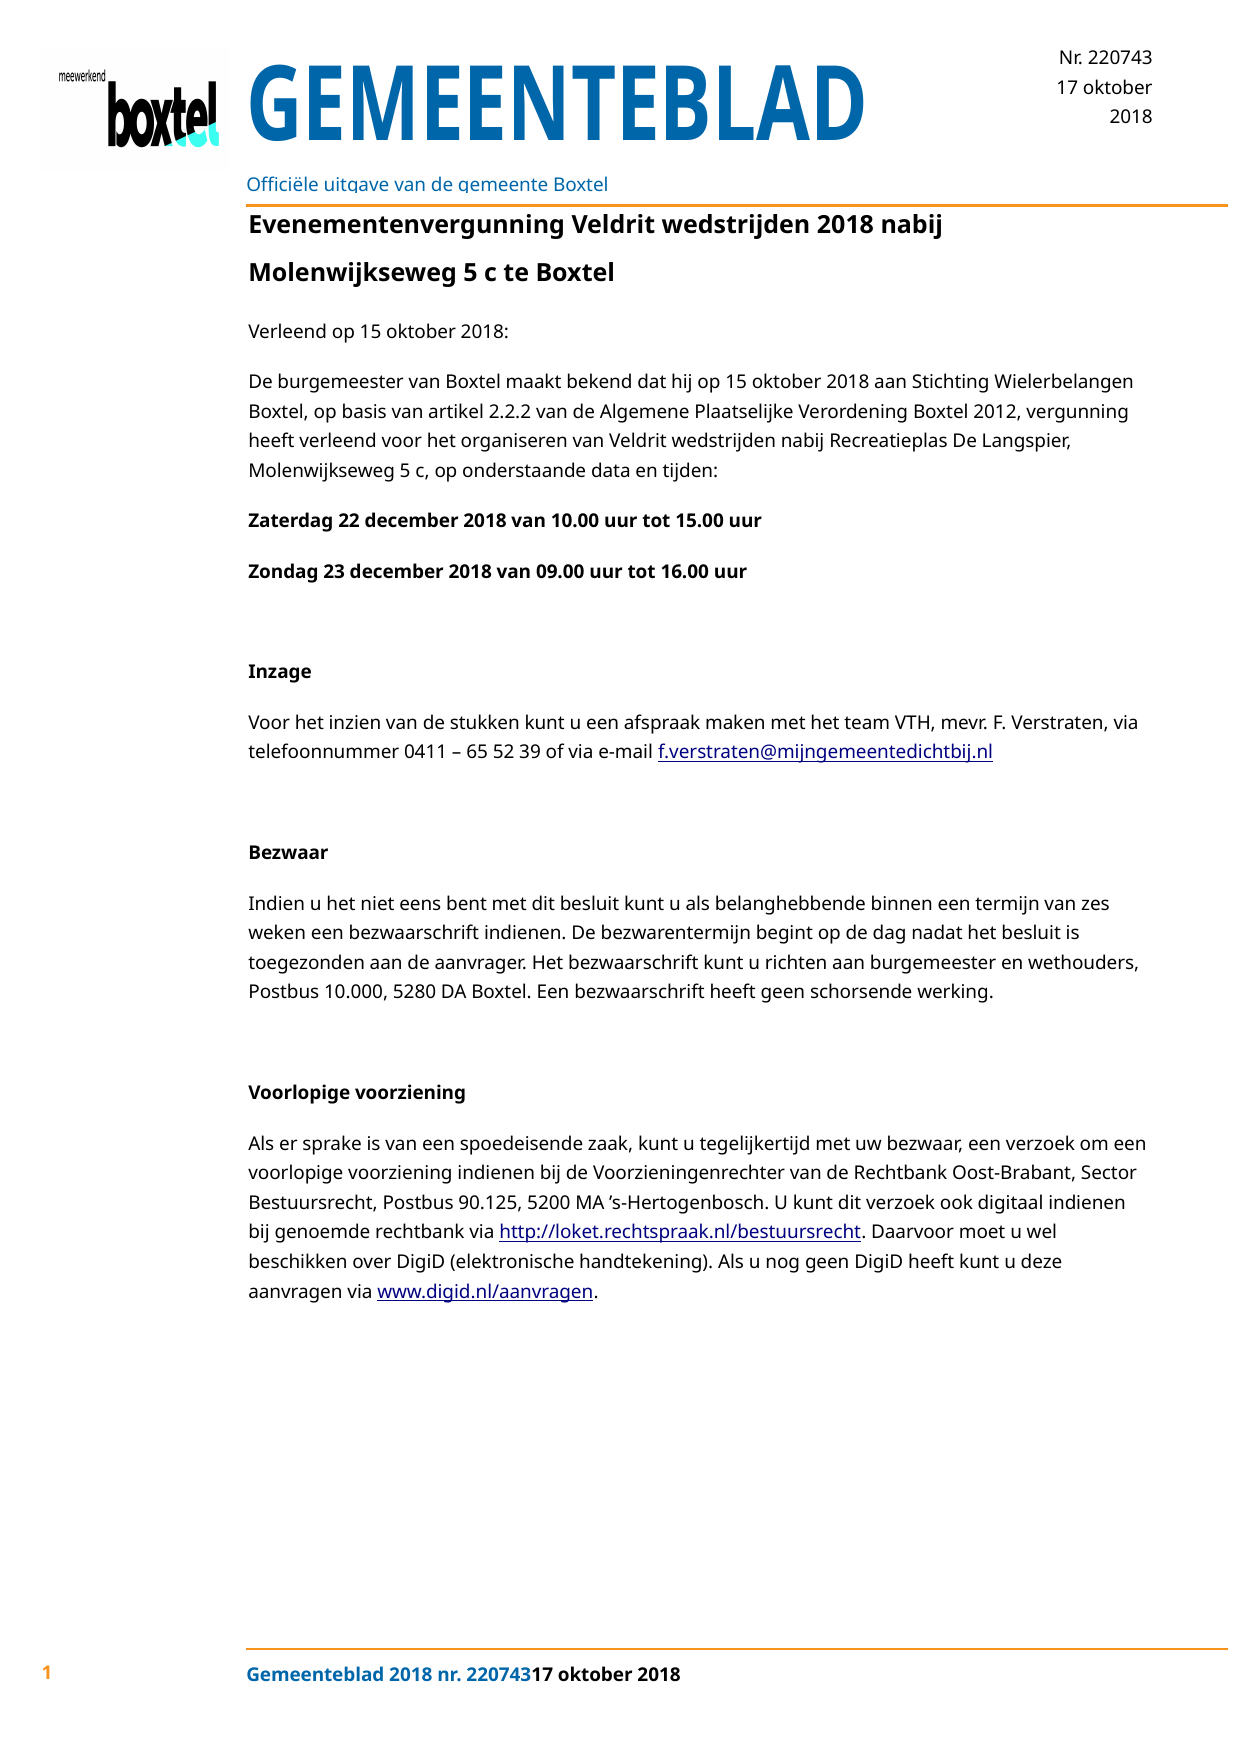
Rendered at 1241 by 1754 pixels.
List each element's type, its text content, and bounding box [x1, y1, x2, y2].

text Voor het inzien van de stukken kunt u een afspraak maken met het team VTH, mevr. F. Verstraten, via telefoonnummer 0411 – 65 52 39 of via e-mail f.verstraten@mijngemeentedichtbij.nl [248, 709, 1152, 764]
text Voorlopige voorziening [248, 1079, 1152, 1105]
text Evenementenvergunning Veldrit wedstrijden 2018 nabij Molenwijkseweg 5 c te Boxtel [248, 207, 1152, 288]
text De burgemeester van Boxtel maakt bekend dat hij op 15 oktober 2018 aan Stichting Wielerbelangen Boxtel, op basis van artikel 2.2.2 van de Algemene Plaatselijke Verordening Boxtel 2012, vergunning heeft verleend voor het organiseren van Veldrit wedstrijden nabij Recreatieplas De Langspier, Molenwijkseweg 5 c, op onderstaande data en tijden: [248, 368, 1152, 483]
text Inzage [248, 659, 1152, 684]
text Als er sprake is van een spoedeisende zaak, kunt u tegelijkertijd met uw bezwaar, een verzoek om een voorlopige voorziening indienen bij de Voorzieningenrechter van de Rechtbank Oost-Brabant, Sector Bestuursrecht, Postbus 90.125, 5200 MA ’s-Hertogenbosch. U kunt dit verzoek ook digitaal indienen bij genoemde rechtbank via http://loket.rechtspraak.nl/bestuursrecht. Daarvoor moet u wel beschikken over DigiD (elektronische handtekening). Als u nog geen DigiD heeft kunt u deze aanvragen via www.digid.nl/aanvragen. [248, 1130, 1152, 1304]
text Verleend op 15 oktober 2018: [248, 318, 1152, 344]
picture [41, 47, 231, 172]
text Zondag 23 december 2018 van 09.00 uur tot 16.00 uur [248, 558, 1152, 584]
text Bezwaar [248, 839, 1152, 865]
text Indien u het niet eens bent met dit besluit kunt u als belanghebbende binnen een termijn van zes weken een bezwaarschrift indienen. De bezwarentermijn begint op de dag nadat het besluit is toegezonden aan de aanvrager. Het bezwaarschrift kunt u richten aan burgemeester en wethouders, Postbus 10.000, 5280 DA Boxtel. Een bezwaarschrift heeft geen schorsende werking. [248, 890, 1152, 1004]
text Zaterdag 22 december 2018 van 10.00 uur tot 15.00 uur [248, 507, 1152, 533]
